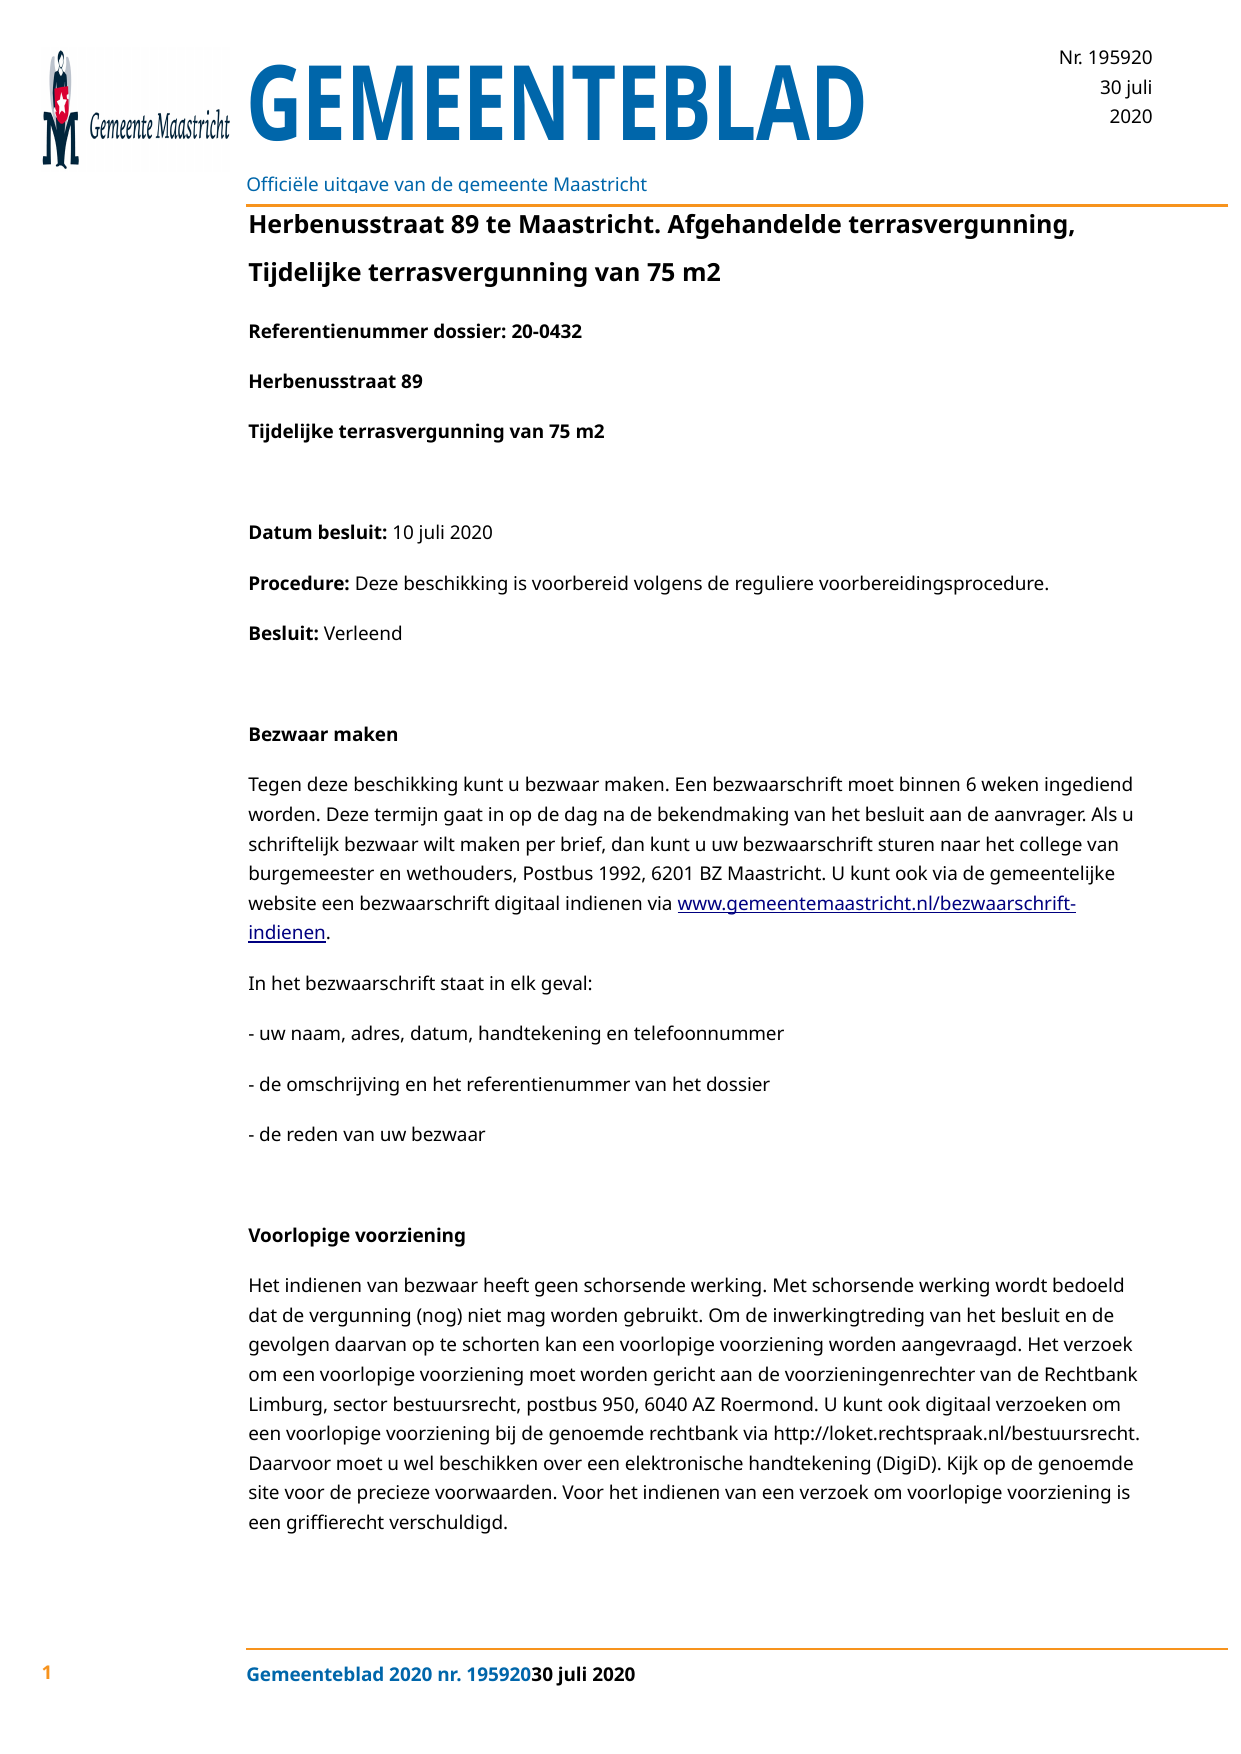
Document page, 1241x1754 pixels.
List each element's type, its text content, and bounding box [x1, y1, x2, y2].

text Het indienen van bezwaar heeft geen schorsende werking. Met schorsende werking wordt bedoeld dat de vergunning (nog) niet mag worden gebruikt. Om de inwerkingtreding van het besluit en de gevolgen daarvan op te schorten kan een voorlopige voorziening worden aangevraagd. Het verzoek om een voorlopige voorziening moet worden gericht aan de voorzieningenrechter van de Rechtbank Limburg, sector bestuursrecht, postbus 950, 6040 AZ Roermond. U kunt ook digitaal verzoeken om een voorlopige voorziening bij de genoemde rechtbank via http://loket.rechtspraak.nl/bestuursrecht. Daarvoor moet u wel beschikken over een elektronische handtekening (DigiD). Kijk op de genoemde site voor de precieze voorwaarden. Voor het indienen van een verzoek om voorlopige voorziening is een griffierecht verschuldigd. [248, 1272, 1152, 1535]
text - de omschrijving en het referentienummer van het dossier [248, 1071, 1152, 1097]
text Tegen deze beschikking kunt u bezwaar maken. Een bezwaarschrift moet binnen 6 weken ingediend worden. Deze termijn gaat in op de dag na de bekendmaking van het besluit aan de aanvrager. Als u schriftelijk bezwaar wilt maken per brief, dan kunt u uw bezwaarschrift sturen naar het college van burgemeester en wethouders, Postbus 1992, 6201 BZ Maastricht. U kunt ook via de gemeentelijke website een bezwaarschrift digitaal indienen via www.gemeentemaastricht.nl/bezwaarschrift-indienen. [248, 772, 1152, 945]
text - de reden van uw bezwaar [248, 1121, 1152, 1147]
picture [41, 47, 231, 172]
text Procedure: Deze beschikking is voorbereid volgens de reguliere voorbereidingsprocedure. [248, 570, 1152, 596]
text Datum besluit: 10 juli 2020 [248, 519, 1152, 545]
text Voorlopige voorziening [248, 1222, 1152, 1248]
text Referentienummer dossier: 20-0432 [248, 318, 1152, 344]
text Bezwaar maken [248, 721, 1152, 747]
text Herbenusstraat 89 [248, 368, 1152, 394]
text Tijdelijke terrasvergunning van 75 m2 [248, 419, 1152, 444]
text - uw naam, adres, datum, handtekening en telefoonnummer [248, 1020, 1152, 1046]
text Besluit: Verleend [248, 620, 1152, 646]
text In het bezwaarschrift staat in elk geval: [248, 970, 1152, 996]
text Herbenusstraat 89 te Maastricht. Afgehandelde terrasvergunning, Tijdelijke terrasvergunning van 75 m2 [248, 207, 1152, 288]
